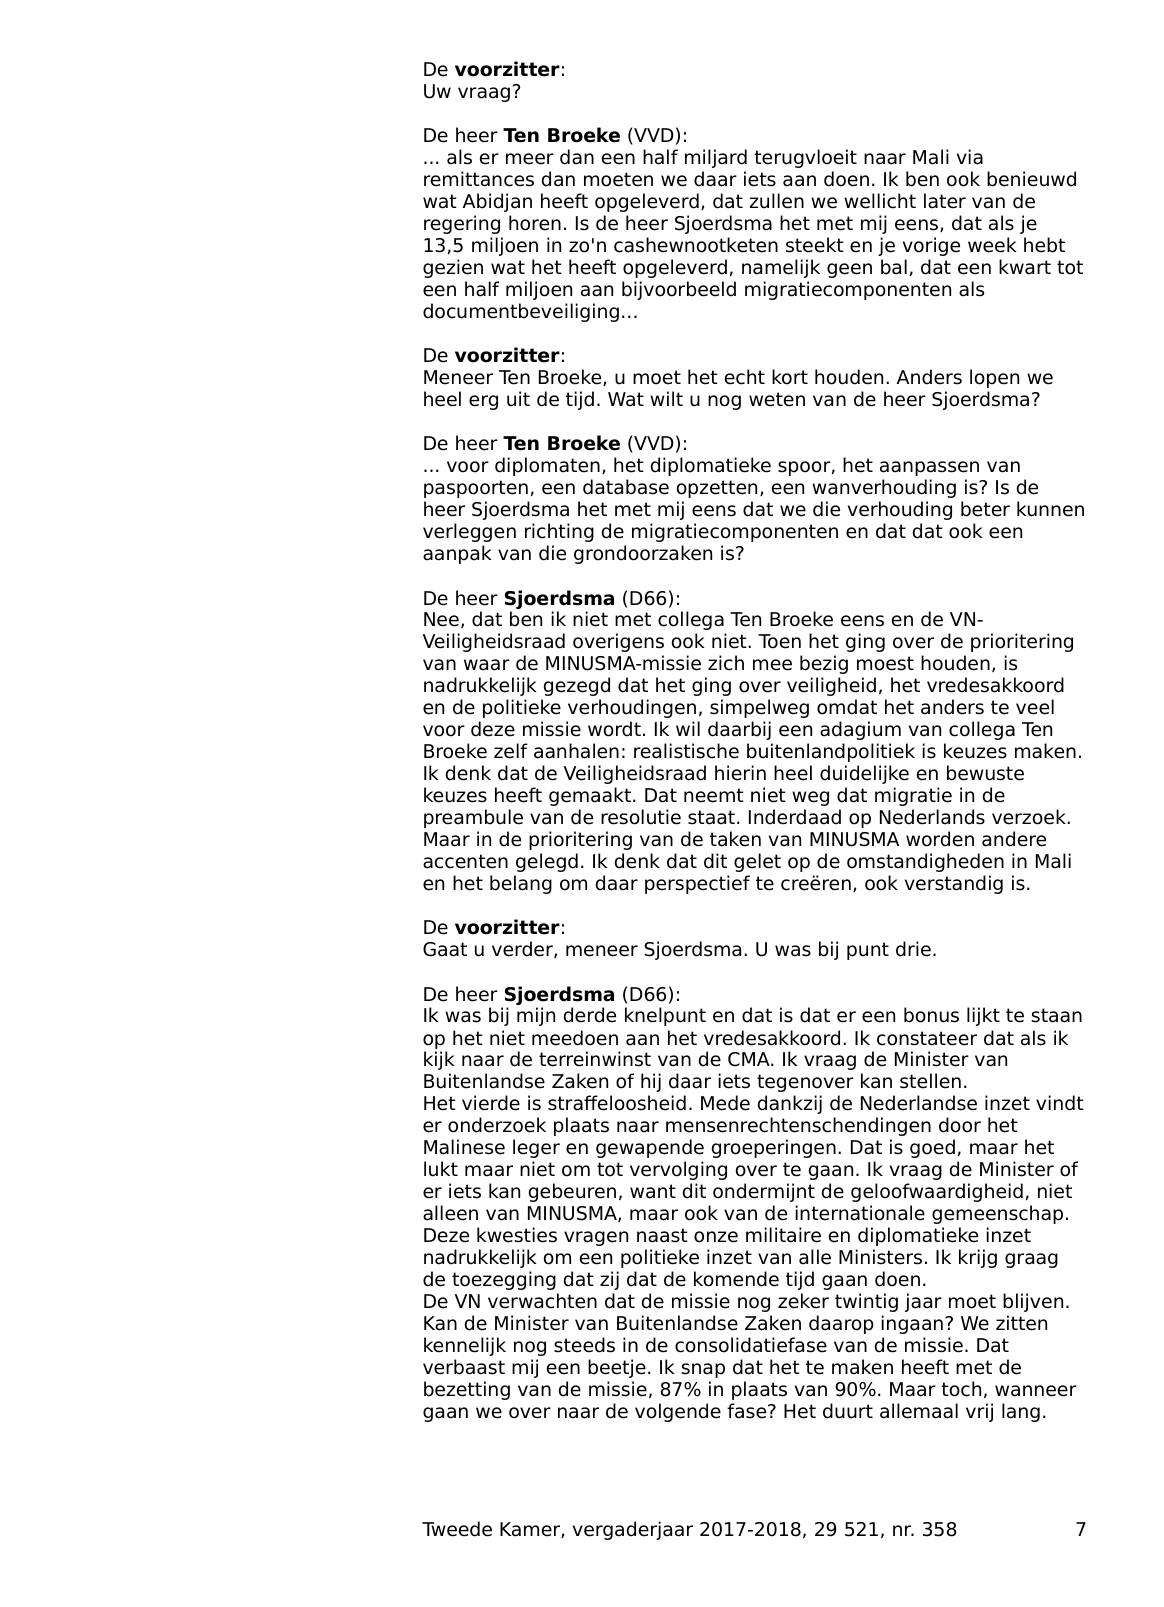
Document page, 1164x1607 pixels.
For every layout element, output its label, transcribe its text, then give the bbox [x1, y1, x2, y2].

text ... als er meer dan een half miljard terugvloeit naar Mali via remittances dan moeten we daar iets aan doen. Ik ben ook benieuwd wat Abidjan heeft opgeleverd, dat zullen we wellicht later van de regering horen. Is de heer Sjoerdsma het met mij eens, dat als je 13,5 miljoen in zo'n cashewnootketen steekt en je vorige week hebt gezien wat het heeft opgeleverd, namelijk geen bal, dat een kwart tot een half miljoen aan bijvoorbeeld migratiecomponenten als documentbeveiliging... [422, 147, 1087, 323]
text Nee, dat ben ik niet met collega Ten Broeke eens en de VN-Veiligheidsraad overigens ook niet. Toen het ging over de prioritering van waar de MINUSMA-missie zich mee bezig moest houden, is nadrukkelijk gezegd dat het ging over veiligheid, het vredesakkoord en de politieke verhoudingen, simpelweg omdat het anders te veel voor deze missie wordt. Ik wil daarbij een adagium van collega Ten Broeke zelf aanhalen: realistische buitenlandpolitiek is keuzes maken. Ik denk dat de Veiligheidsraad hierin heel duidelijke en bewuste keuzes heeft gemaakt. Dat neemt niet weg dat migratie in de preambule van de resolutie staat. Inderdaad op Nederlands verzoek. Maar in de prioritering van de taken van MINUSMA worden andere accenten gelegd. Ik denk dat dit gelet op de omstandigheden in Mali en het belang om daar perspectief te creëren, ook verstandig is. [422, 609, 1087, 895]
text De voorzitter: [422, 59, 1087, 81]
text De heer Sjoerdsma (D66): [422, 983, 1087, 1005]
text Het vierde is straffeloosheid. Mede dankzij de Nederlandse inzet vindt er onderzoek plaats naar mensenrechtenschendingen door het Malinese leger en gewapende groeperingen. Dat is goed, maar het lukt maar niet om tot vervolging over te gaan. Ik vraag de Minister of er iets kan gebeuren, want dit ondermijnt de geloofwaardigheid, niet alleen van MINUSMA, maar ook van de internationale gemeenschap. Deze kwesties vragen naast onze militaire en diplomatieke inzet nadrukkelijk om een politieke inzet van alle Ministers. Ik krijg graag de toezegging dat zij dat de komende tijd gaan doen. [422, 1093, 1087, 1291]
text Ik was bij mijn derde knelpunt en dat is dat er een bonus lijkt te staan op het niet meedoen aan het vredesakkoord. Ik constateer dat als ik kijk naar de terreinwinst van de CMA. Ik vraag de Minister van Buitenlandse Zaken of hij daar iets tegenover kan stellen. [422, 1005, 1087, 1093]
text De voorzitter: [422, 917, 1087, 939]
text Meneer Ten Broeke, u moet het echt kort houden. Anders lopen we heel erg uit de tijd. Wat wilt u nog weten van de heer Sjoerdsma? [422, 367, 1087, 411]
text De voorzitter: [422, 345, 1087, 367]
text ... voor diplomaten, het diplomatieke spoor, het aanpassen van paspoorten, een database opzetten, een wanverhouding is? Is de heer Sjoerdsma het met mij eens dat we die verhouding beter kunnen verleggen richting de migratiecomponenten en dat dat ook een aanpak van die grondoorzaken is? [422, 455, 1087, 565]
text De heer Ten Broeke (VVD): [422, 125, 1087, 147]
text De heer Sjoerdsma (D66): [422, 587, 1087, 609]
text De VN verwachten dat de missie nog zeker twintig jaar moet blijven. Kan de Minister van Buitenlandse Zaken daarop ingaan? We zitten kennelijk nog steeds in de consolidatiefase van de missie. Dat verbaast mij een beetje. Ik snap dat het te maken heeft met de bezetting van de missie, 87% in plaats van 90%. Maar toch, wanneer gaan we over naar de volgende fase? Het duurt allemaal vrij lang. [422, 1291, 1087, 1423]
text Gaat u verder, meneer Sjoerdsma. U was bij punt drie. [422, 939, 1087, 961]
text Uw vraag? [422, 81, 1087, 103]
text De heer Ten Broeke (VVD): [422, 433, 1087, 455]
